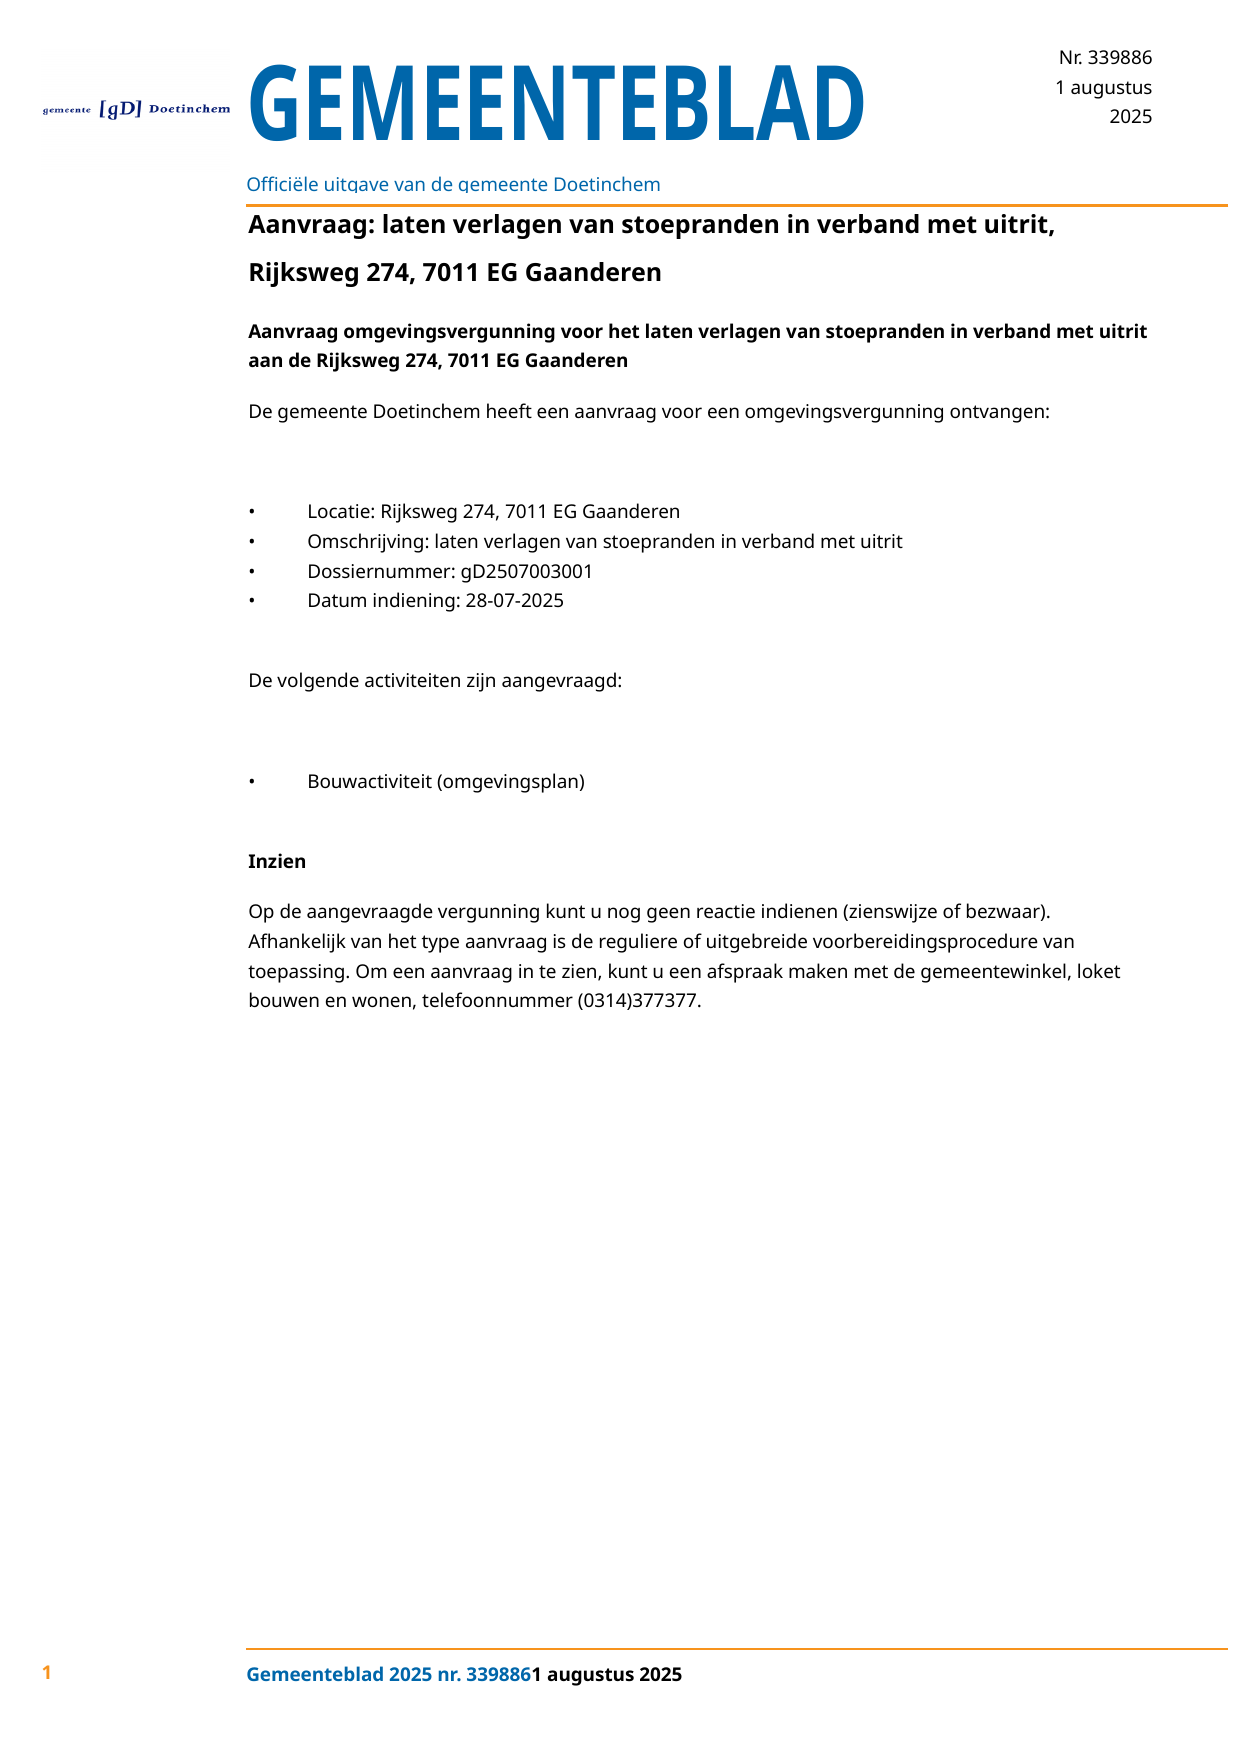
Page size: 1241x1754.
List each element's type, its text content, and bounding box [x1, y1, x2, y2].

list Dossiernummer: gD2507003001 [248, 558, 1152, 584]
list Omschrijving: laten verlagen van stoepranden in verband met uitrit [248, 528, 1152, 554]
text De volgende activiteiten zijn aangevraagd: [248, 667, 1152, 693]
list Locatie: Rijksweg 274, 7011 EG Gaanderen [248, 499, 1152, 524]
text Aanvraag: laten verlagen van stoepranden in verband met uitrit, Rijksweg 274, 7011 EG Gaanderen [248, 207, 1152, 288]
list Bouwactiviteit (omgevingsplan) [248, 768, 1152, 794]
text De gemeente Doetinchem heeft een aanvraag voor een omgevingsvergunning ontvangen: [248, 398, 1152, 424]
picture [41, 47, 231, 172]
text Aanvraag omgevingsvergunning voor het laten verlagen van stoepranden in verband met uitrit aan de Rijksweg 274, 7011 EG Gaanderen [248, 318, 1152, 373]
list Datum indiening: 28-07-2025 [248, 587, 1152, 613]
text Inzien [248, 848, 1152, 874]
text Op de aangevraagde vergunning kunt u nog geen reactie indienen (zienswijze of bezwaar). Afhankelijk van het type aanvraag is de reguliere of uitgebreide voorbereidingsprocedure van toepassing. Om een aanvraag in te zien, kunt u een afspraak maken met de gemeentewinkel, loket bouwen en wonen, telefoonnummer (0314)377377. [248, 899, 1152, 1013]
